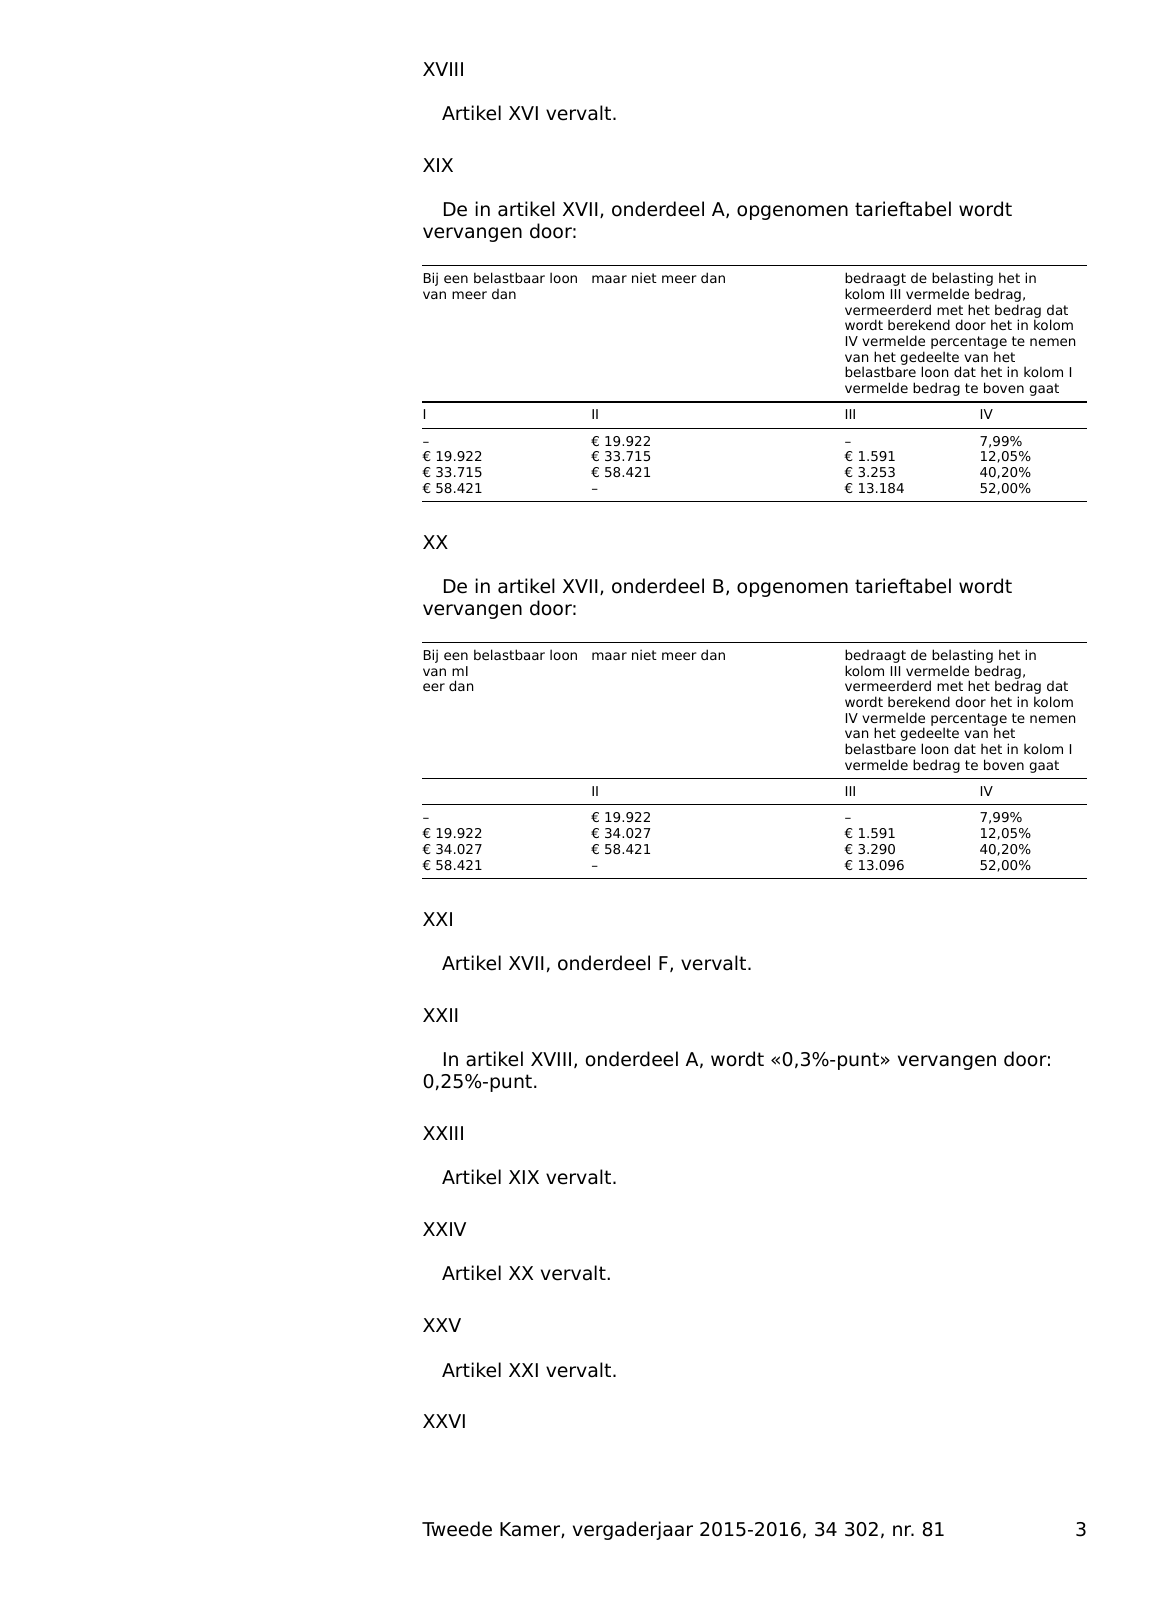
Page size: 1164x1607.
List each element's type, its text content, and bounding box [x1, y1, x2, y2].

subtitle XXVI [422, 1411, 1087, 1433]
table_header Bij een belastbaar loon van mI eer dan [422, 643, 585, 778]
subtitle XXIII [422, 1123, 1087, 1145]
table_cell € 19.922 [585, 805, 838, 826]
table_cell € 58.421 [422, 857, 585, 878]
table_cell € 34.027 [422, 842, 585, 857]
table_cell 12,05% [973, 826, 1087, 842]
table_cell 7,99% [973, 429, 1087, 449]
table_cell € 3.290 [839, 842, 973, 857]
table_cell € 19.922 [422, 449, 585, 465]
table_cell € 58.421 [585, 465, 838, 481]
subtitle XIX [422, 155, 1087, 177]
table_cell € 34.027 [585, 826, 838, 842]
table_cell – [585, 481, 838, 501]
table_cell – [839, 429, 973, 449]
table_cell II [585, 779, 838, 804]
table_cell 7,99% [973, 805, 1087, 826]
table_cell € 19.922 [422, 826, 585, 842]
table_cell – [839, 805, 973, 826]
table_cell 52,00% [973, 481, 1087, 501]
table_cell 52,00% [973, 857, 1087, 878]
table_cell 12,05% [973, 449, 1087, 465]
table_cell – [585, 857, 838, 878]
table_cell 40,20% [973, 842, 1087, 857]
table_cell € 3.253 [839, 465, 973, 481]
table_cell € 33.715 [422, 465, 585, 481]
text Artikel XXI vervalt. [422, 1359, 1087, 1381]
table_header bedraagt de belasting het in kolom III vermelde bedrag, vermeerderd met het bedrag dat wordt berekend door het in kolom IV vermelde percentage te nemen van het gedeelte van het belastbare loon dat het in kolom I vermelde bedrag te boven gaat [839, 643, 1087, 778]
table_cell III [839, 403, 973, 428]
subtitle XXIV [422, 1219, 1087, 1241]
subtitle XXI [422, 909, 1087, 931]
table_cell II [585, 403, 838, 428]
table_cell – [422, 805, 585, 826]
table_cell € 19.922 [585, 429, 838, 449]
table_header bedraagt de belasting het in kolom III vermelde bedrag, vermeerderd met het bedrag dat wordt berekend door het in kolom IV vermelde percentage te nemen van het gedeelte van het belastbare loon dat het in kolom I vermelde bedrag te boven gaat [839, 266, 1087, 401]
subtitle XX [422, 532, 1087, 554]
text Artikel XVI vervalt. [422, 103, 1087, 125]
text Artikel XVII, onderdeel F, vervalt. [422, 953, 1087, 975]
subtitle XXV [422, 1315, 1087, 1337]
table_cell € 1.591 [839, 826, 973, 842]
text Artikel XX vervalt. [422, 1263, 1087, 1285]
text De in artikel XVII, onderdeel A, opgenomen tarieftabel wordt vervangen door: [422, 199, 1087, 243]
table_cell € 1.591 [839, 449, 973, 465]
table_cell IV [973, 403, 1087, 428]
text In artikel XVIII, onderdeel A, wordt «0,3%-punt» vervangen door: 0,25%-punt. [422, 1049, 1087, 1093]
table_cell € 13.184 [839, 481, 973, 501]
subtitle XVIII [422, 59, 1087, 81]
table_header maar niet meer dan [585, 266, 838, 401]
table_cell 40,20% [973, 465, 1087, 481]
table_cell [422, 779, 585, 804]
table_cell – [422, 429, 585, 449]
table_cell € 33.715 [585, 449, 838, 465]
table_header maar niet meer dan [585, 643, 838, 778]
table_cell I [422, 403, 585, 428]
table_header Bij een belastbaar loon van meer dan [422, 266, 585, 401]
text De in artikel XVII, onderdeel B, opgenomen tarieftabel wordt vervangen door: [422, 576, 1087, 620]
table_cell € 58.421 [422, 481, 585, 501]
table_cell € 58.421 [585, 842, 838, 857]
table_cell III [839, 779, 973, 804]
subtitle XXII [422, 1005, 1087, 1027]
text Artikel XIX vervalt. [422, 1167, 1087, 1189]
table_cell € 13.096 [839, 857, 973, 878]
table_cell IV [973, 779, 1087, 804]
